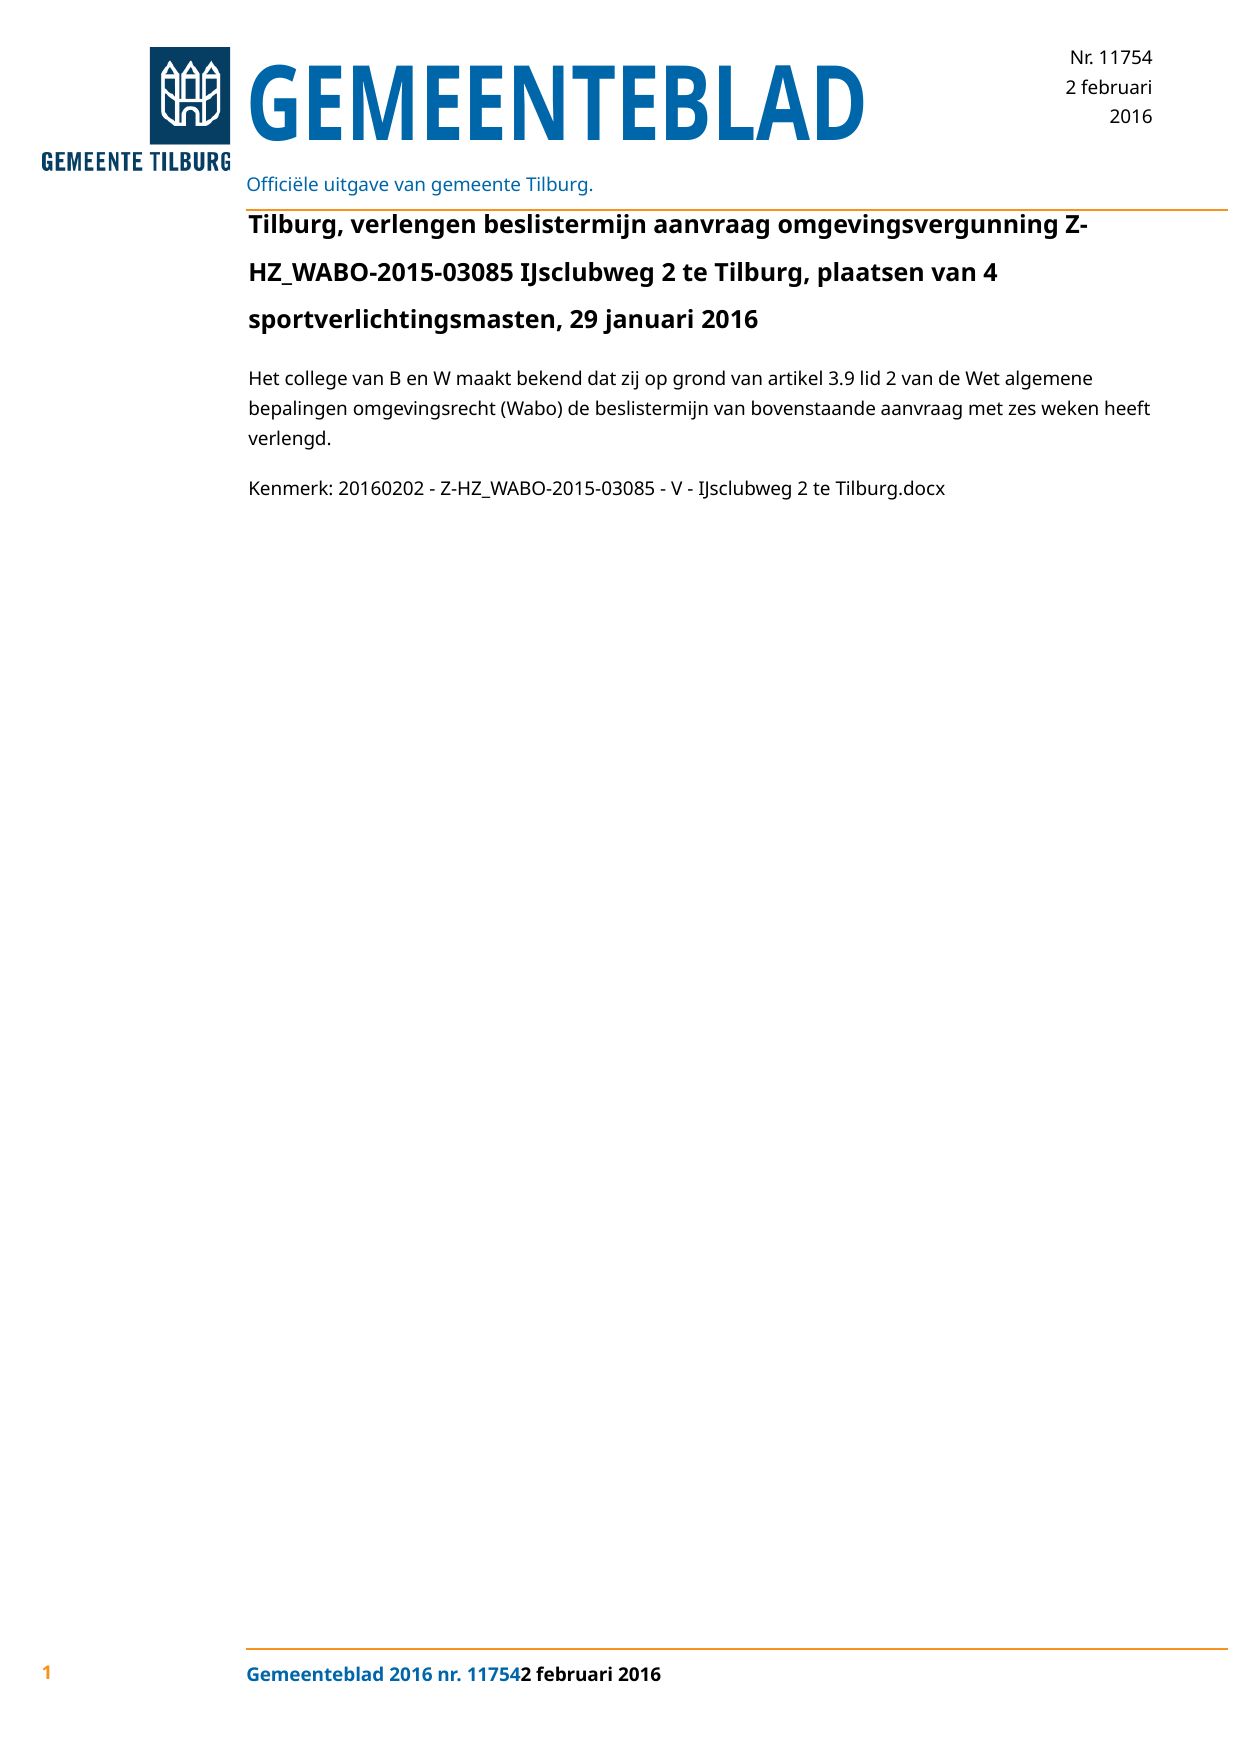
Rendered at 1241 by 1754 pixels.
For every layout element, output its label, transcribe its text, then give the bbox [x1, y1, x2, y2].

text Kenmerk: 20160202 - Z-HZ_WABO-2015-03085 - V - IJsclubweg 2 te Tilburg.docx [248, 475, 1152, 501]
text Het college van B en W maakt bekend dat zij op grond van artikel 3.9 lid 2 van de Wet algemene bepalingen omgevingsrecht (Wabo) de beslistermijn van bovenstaande aanvraag met zes weken heeft verlengd. [248, 366, 1152, 450]
text Tilburg, verlengen beslistermijn aanvraag omgevingsvergunning Z-HZ_WABO-2015-03085 IJsclubweg 2 te Tilburg, plaatsen van 4 sportverlichtingsmasten, 29 januari 2016 [248, 211, 1152, 336]
picture [41, 47, 231, 172]
